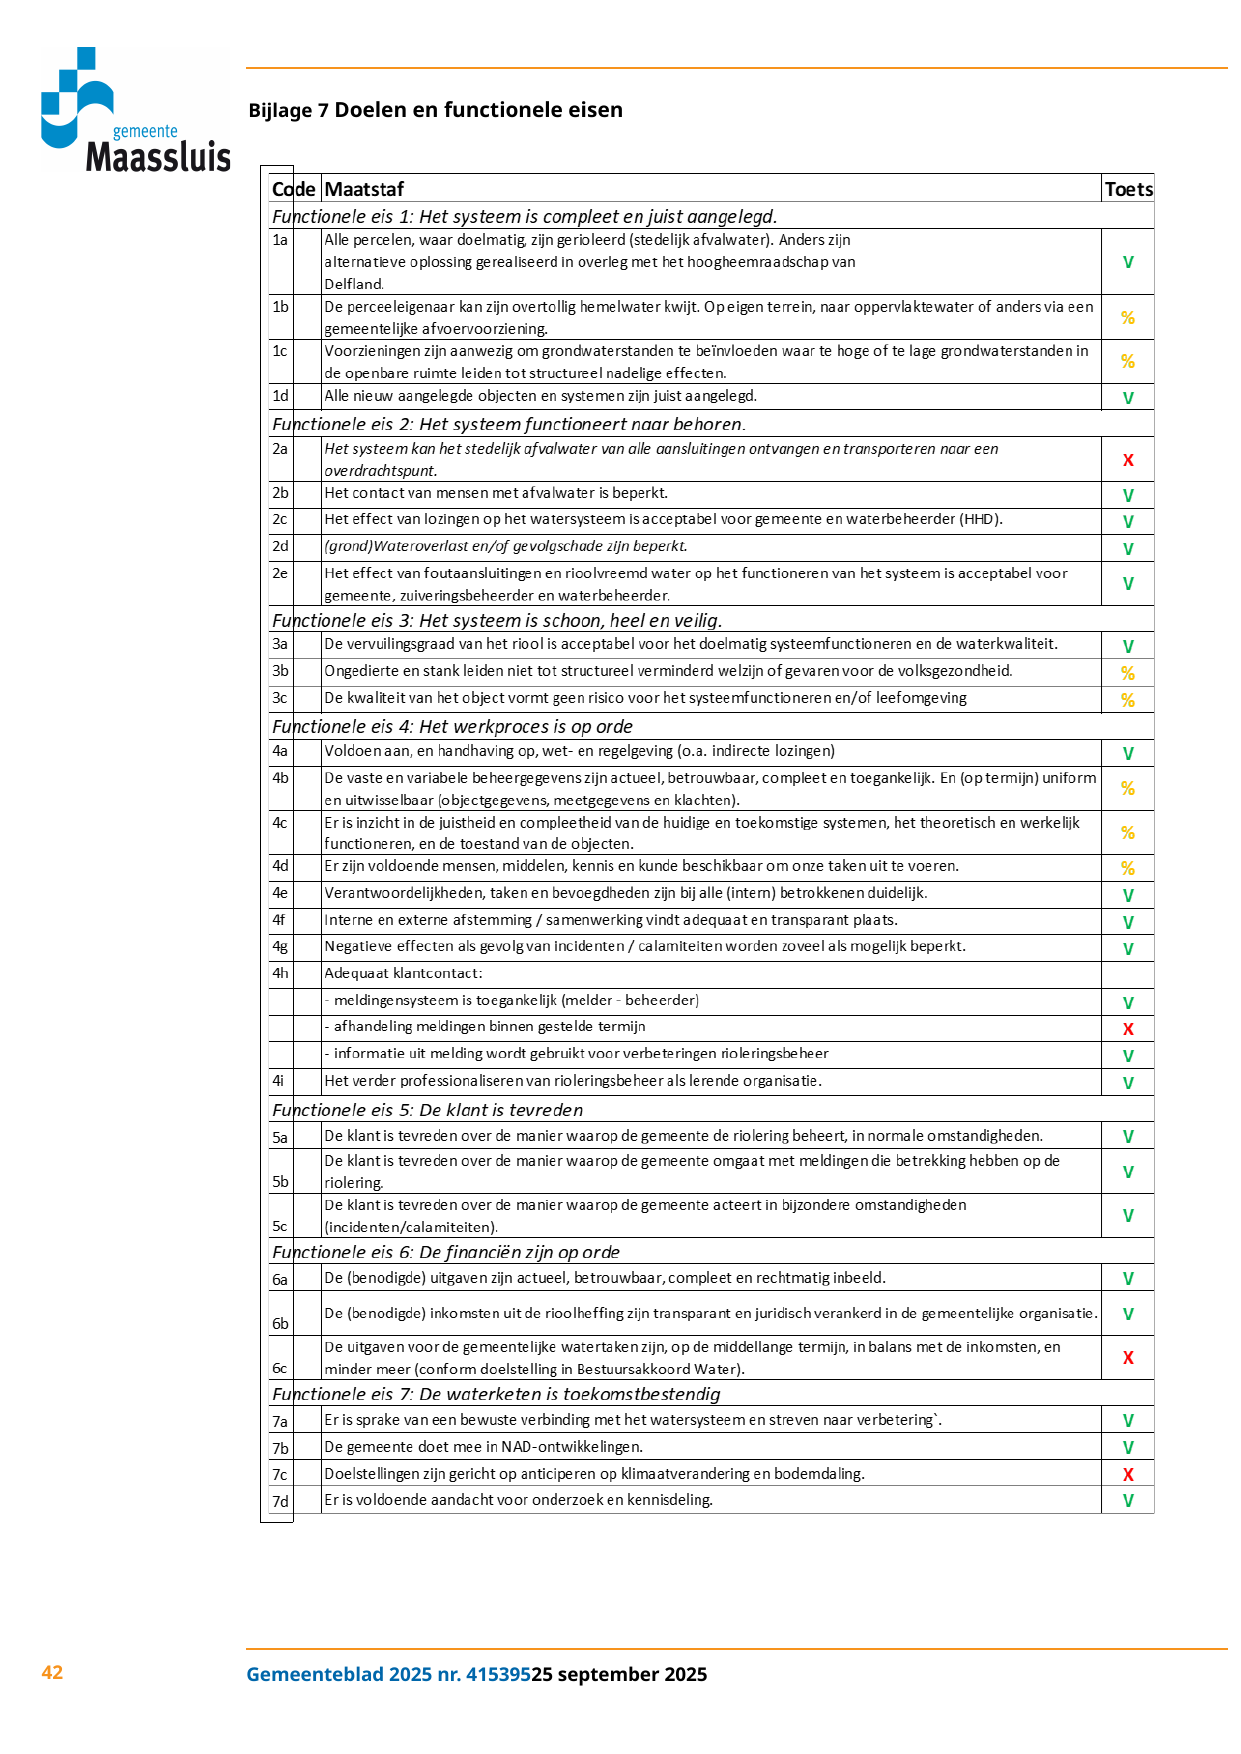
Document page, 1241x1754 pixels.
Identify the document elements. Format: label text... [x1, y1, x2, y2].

text Bijlage 7 Doelen en functionele eisen [248, 95, 1152, 123]
picture [268, 173, 1155, 1514]
picture [41, 47, 77, 92]
picture [41, 47, 231, 172]
